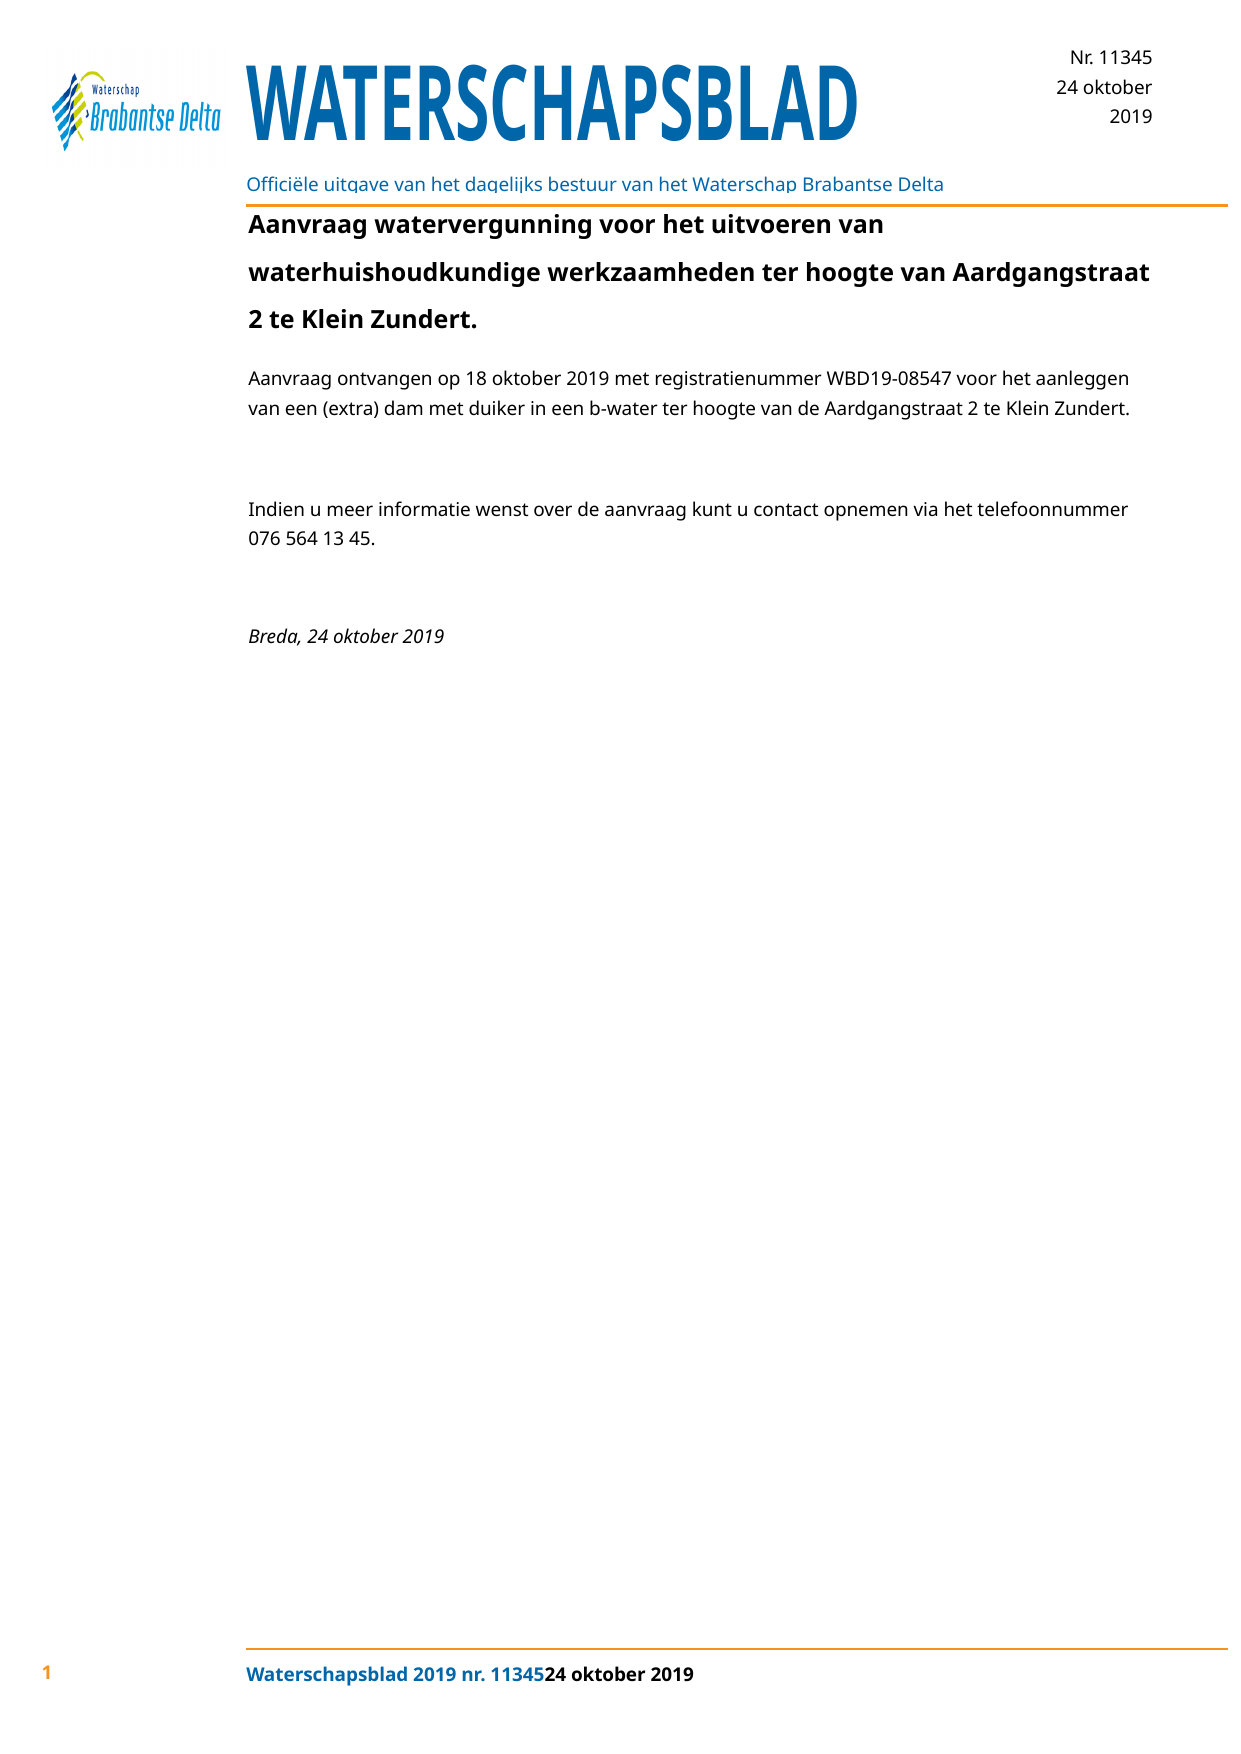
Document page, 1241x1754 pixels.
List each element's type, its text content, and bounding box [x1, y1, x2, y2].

text Aanvraag watervergunning voor het uitvoeren van waterhuishoudkundige werkzaamheden ter hoogte van Aardgangstraat 2 te Klein Zundert. [248, 207, 1152, 336]
text Indien u meer informatie wenst over de aanvraag kunt u contact opnemen via het telefoonnummer 076 564 13 45. [248, 496, 1152, 551]
picture [41, 47, 231, 172]
text Aanvraag ontvangen op 18 oktober 2019 met registratienummer WBD19-08547 voor het aanleggen van een (extra) dam met duiker in een b-water ter hoogte van de Aardgangstraat 2 te Klein Zundert. [248, 366, 1152, 421]
text Breda, 24 oktober 2019 [248, 624, 1152, 649]
